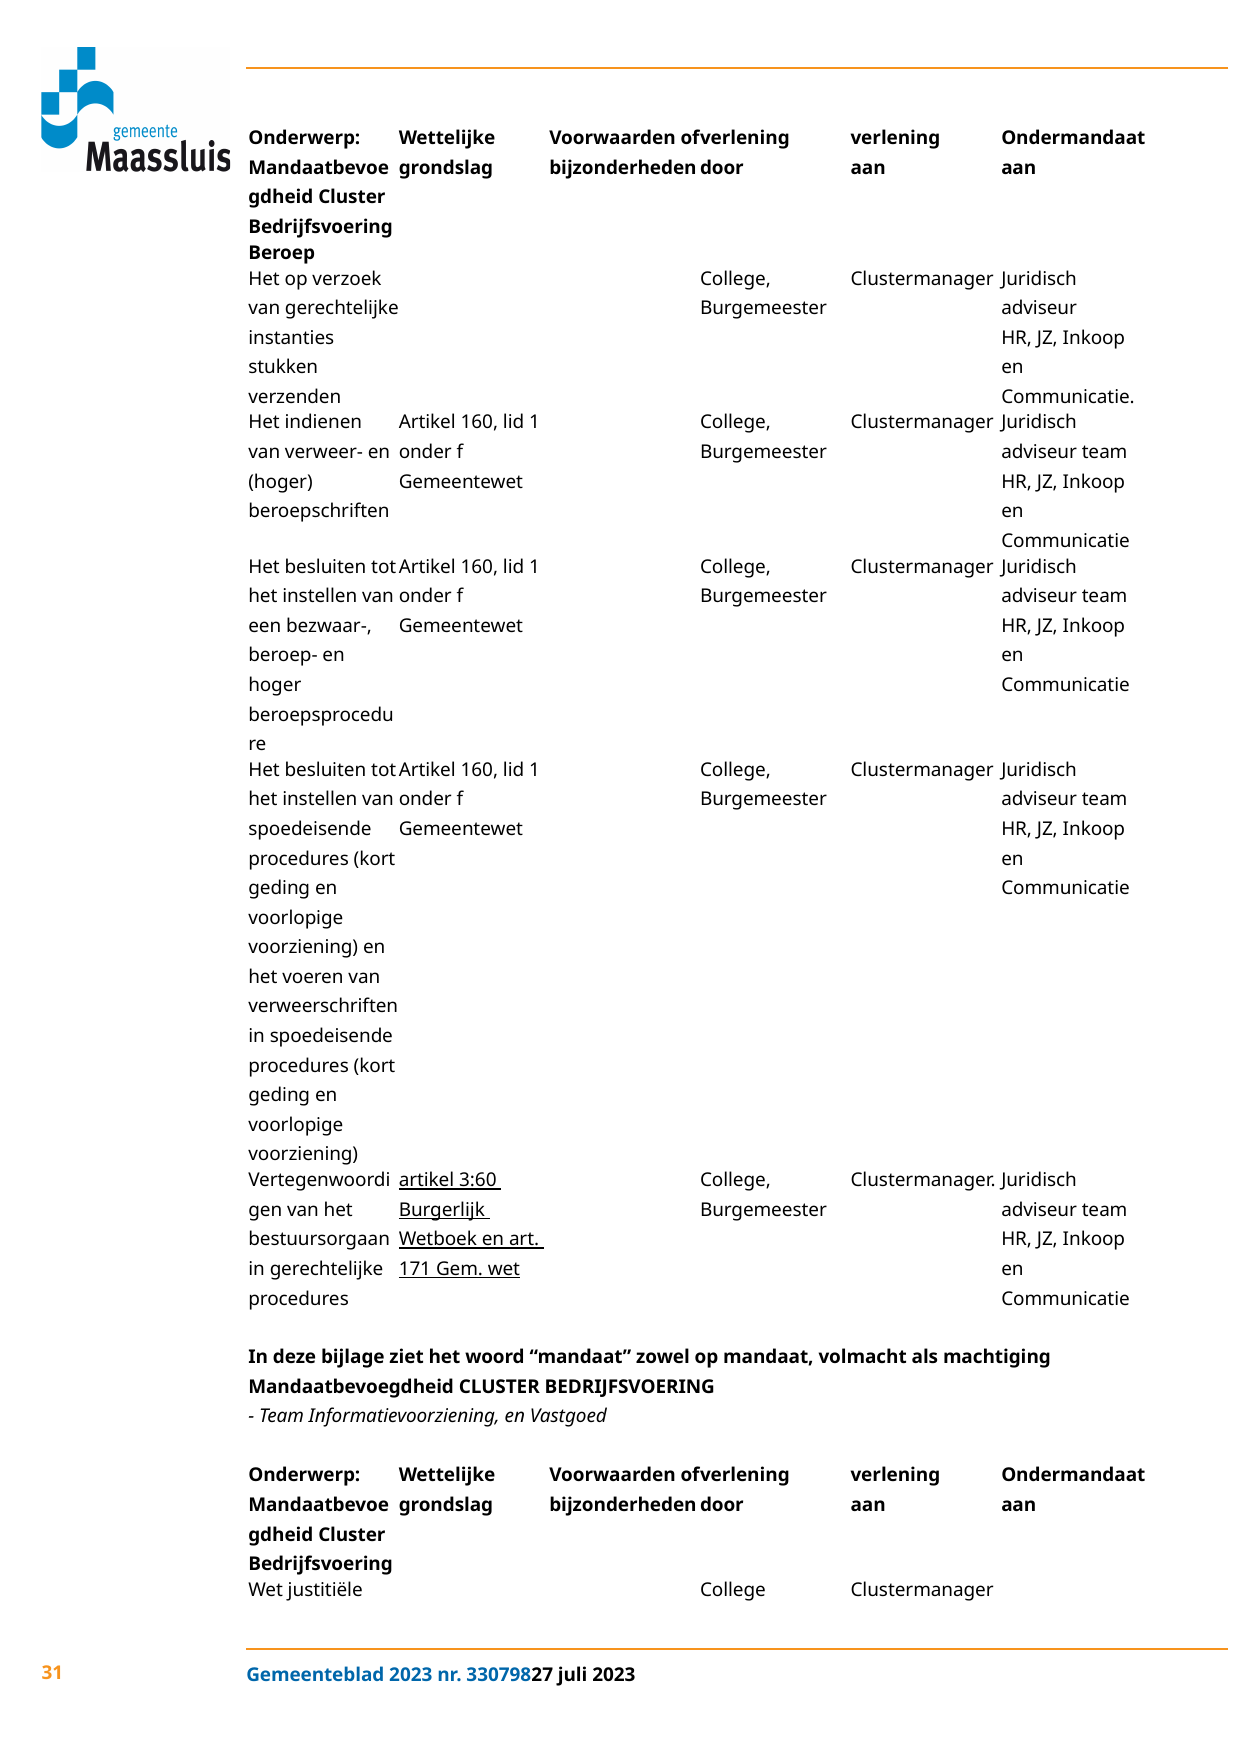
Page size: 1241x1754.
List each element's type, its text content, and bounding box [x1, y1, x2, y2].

table_cell Clustermanager [850, 553, 1001, 756]
table_cell Juridisch adviseur team HR, JZ, Inkoop en Communicatie [1001, 756, 1152, 1166]
table_cell [549, 1166, 700, 1310]
table_cell College, Burgemeester [700, 265, 850, 409]
picture [41, 47, 77, 92]
table_cell Het op verzoek van gerechtelijke instanties stukken verzenden [248, 265, 398, 409]
table_cell College, Burgemeester [700, 409, 850, 553]
table_cell Juridisch adviseur HR, JZ, Inkoop en Communicatie. [1001, 265, 1152, 409]
table_header Wettelijke grondslag [399, 1462, 549, 1576]
table_cell [399, 265, 549, 409]
table_cell [1001, 239, 1152, 265]
table_cell [549, 1576, 700, 1602]
table_cell [399, 1576, 549, 1602]
table_header Voorwaarden of bijzonderheden [549, 125, 700, 239]
table_cell Juridisch adviseur team HR, JZ, Inkoop en Communicatie [1001, 409, 1152, 553]
table_header Ondermandaat aan [1001, 1462, 1152, 1576]
table_header verlening door [700, 1462, 850, 1576]
table_header Onderwerp: Mandaatbevoegdheid Cluster Bedrijfsvoering [248, 125, 398, 239]
table_cell Artikel 160, lid 1 onder f Gemeentewet [399, 409, 549, 553]
text - Team Informatievoorziening, en Vastgoed [248, 1402, 1152, 1428]
table_header Voorwaarden of bijzonderheden [549, 1462, 700, 1576]
table_header verlening door [700, 125, 850, 239]
table_header verlening aan [850, 125, 1001, 239]
table_cell [1001, 1576, 1152, 1602]
table_cell Het besluiten tot het instellen van een bezwaar-, beroep- en hoger beroepsprocedure [248, 553, 398, 756]
table_cell College, Burgemeester [700, 756, 850, 1166]
table_header verlening aan [850, 1462, 1001, 1576]
table_cell [549, 553, 700, 756]
table_cell Artikel 160, lid 1 onder f Gemeentewet [399, 756, 549, 1166]
table_cell Clustermanager. [850, 1166, 1001, 1310]
table_cell College [700, 1576, 850, 1602]
table_cell Clustermanager [850, 1576, 1001, 1602]
table_cell [700, 239, 850, 265]
table_cell Het besluiten tot het instellen van spoedeisende procedures (kort geding en voorlopige voorziening) en het voeren van verweerschriften in spoedeisende procedures (kort geding en voorlopige voorziening) [248, 756, 398, 1166]
table_cell [549, 409, 700, 553]
table_header Wettelijke grondslag [399, 125, 549, 239]
text In deze bijlage ziet het woord “mandaat” zowel op mandaat, volmacht als machtiging [248, 1343, 1152, 1369]
table_cell [399, 239, 549, 265]
table_cell [549, 265, 700, 409]
table_cell [549, 756, 700, 1166]
table_cell Juridisch adviseur team HR, JZ, Inkoop en Communicatie [1001, 1166, 1152, 1310]
table_cell artikel 3:60 Burgerlijk Wetboek en art. 171 Gem. wet [399, 1166, 549, 1310]
table_cell Clustermanager [850, 756, 1001, 1166]
table_cell College, Burgemeester [700, 553, 850, 756]
table_cell Artikel 160, lid 1 onder f Gemeentewet [399, 553, 549, 756]
table_cell [549, 239, 700, 265]
picture [41, 47, 231, 172]
table_cell Clustermanager [850, 409, 1001, 553]
table_cell Vertegenwoordigen van het bestuursorgaan in gerechtelijke procedures [248, 1166, 398, 1310]
text Mandaatbevoegdheid CLUSTER BEDRIJFSVOERING [248, 1373, 1152, 1398]
table_cell Beroep [248, 239, 398, 265]
table_cell [850, 239, 1001, 265]
table_cell Clustermanager [850, 265, 1001, 409]
table_cell College, Burgemeester [700, 1166, 850, 1310]
table_cell Het indienen van verweer- en (hoger) beroepschriften [248, 409, 398, 553]
table_header Onderwerp: Mandaatbevoegdheid Cluster Bedrijfsvoering [248, 1462, 398, 1576]
table_cell Wet justitiële [248, 1576, 398, 1602]
table_header Ondermandaat aan [1001, 125, 1152, 239]
table_cell Juridisch adviseur team HR, JZ, Inkoop en Communicatie [1001, 553, 1152, 756]
